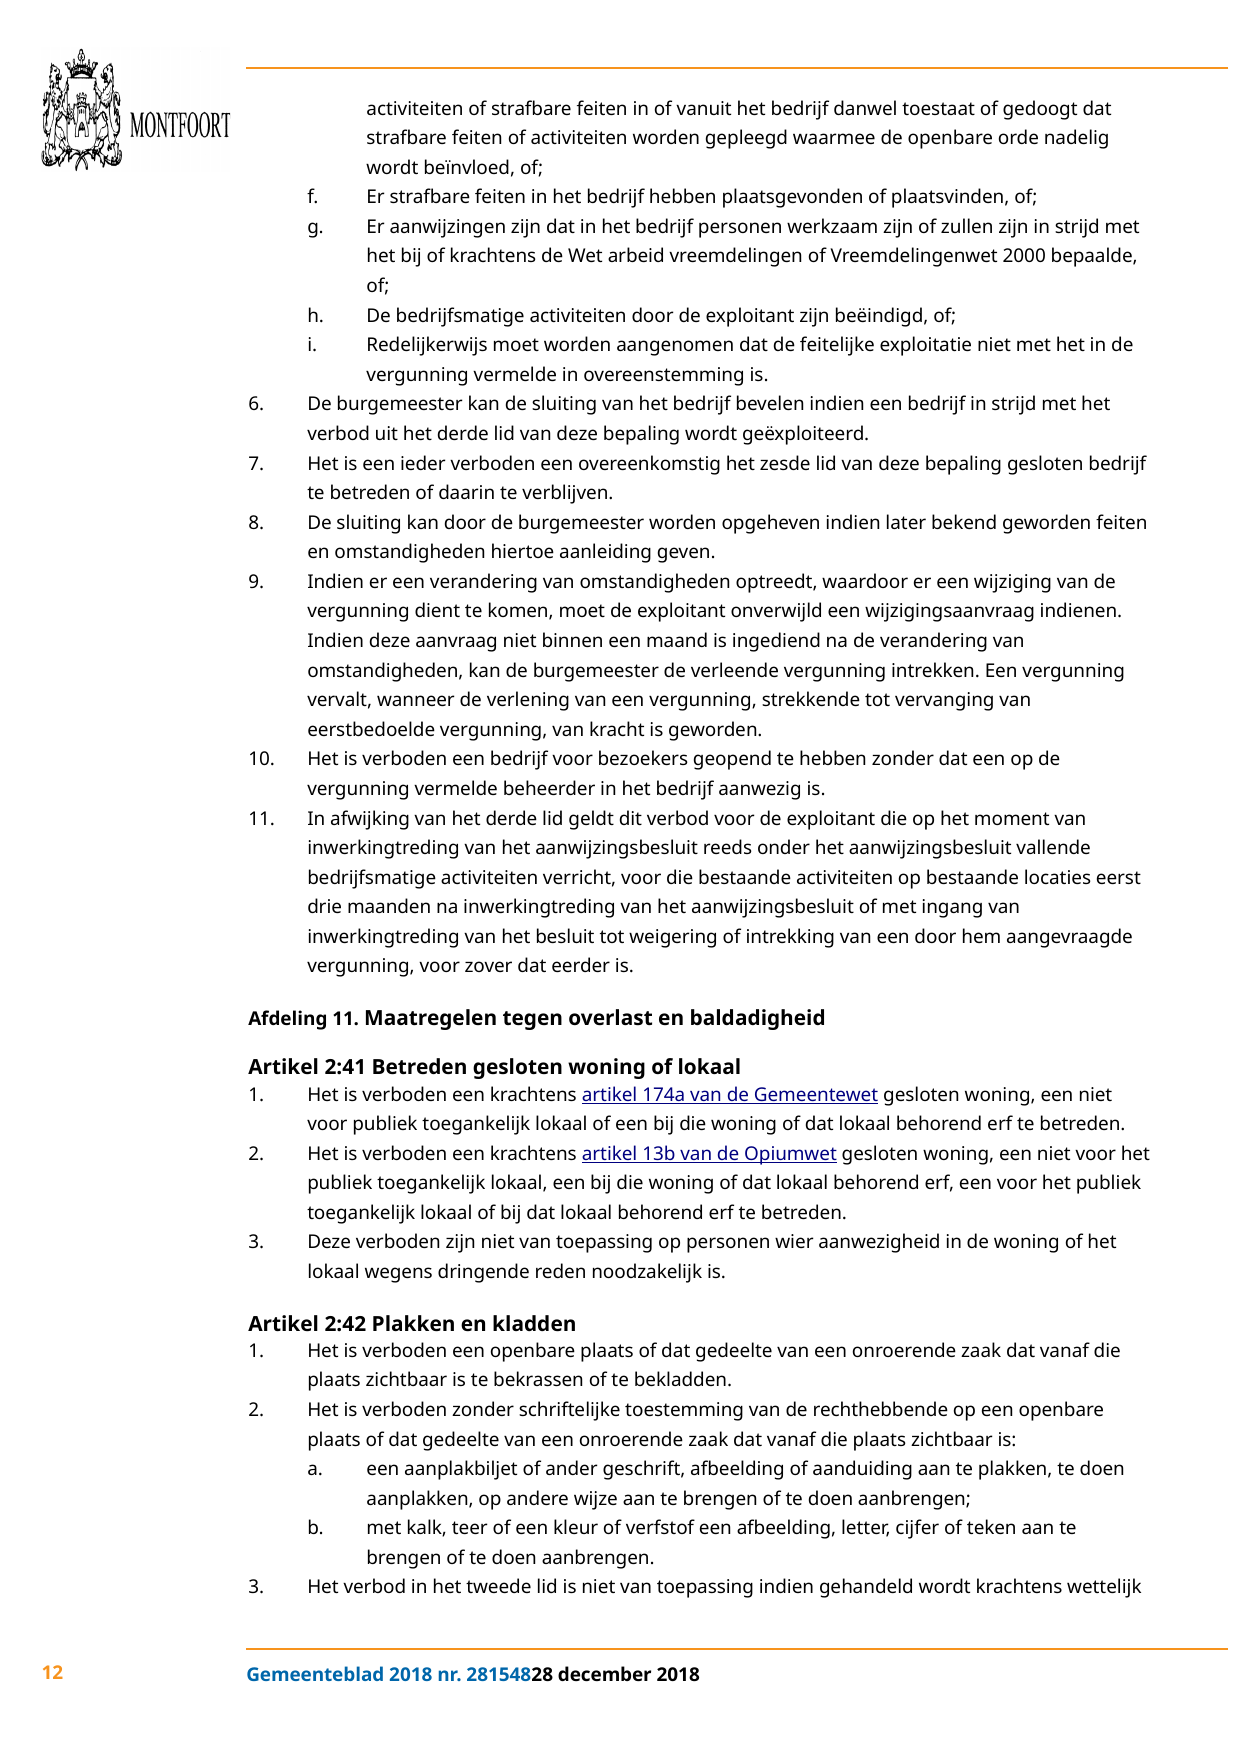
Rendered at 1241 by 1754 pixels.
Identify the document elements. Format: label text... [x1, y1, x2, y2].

text Artikel 2:42 Plakken en kladden [248, 1309, 1152, 1337]
list Er aanwijzingen zijn dat in het bedrijf personen werkzaam zijn of zullen zijn in strijd met het bij of krachtens de Wet arbeid vreemdelingen of Vreemdelingenwet 2000 bepaalde, of; [307, 213, 1152, 298]
list Indien er een verandering van omstandigheden optreedt, waardoor er een wijziging van de vergunning dient te komen, moet de exploitant onverwijld een wijzigingsaanvraag indienen. Indien deze aanvraag niet binnen een maand is ingediend na de verandering van omstandigheden, kan de burgemeester de verleende vergunning intrekken. Een vergunning vervalt, wanneer de verlening van een vergunning, strekkende tot vervanging van eerstbedoelde vergunning, van kracht is geworden. [248, 568, 1152, 742]
list Er strafbare feiten in het bedrijf hebben plaatsgevonden of plaatsvinden, of; [307, 183, 1152, 209]
list Het is verboden zonder schriftelijke toestemming van de rechthebbende op een openbare plaats of dat gedeelte van een onroerende zaak dat vanaf die plaats zichtbaar is: [248, 1396, 1152, 1452]
list een aanplakbiljet of ander geschrift, afbeelding of aanduiding aan te plakken, te doen aanplakken, op andere wijze aan te brengen of te doen aanbrengen; [307, 1455, 1152, 1511]
list Het verbod in het tweede lid is niet van toepassing indien gehandeld wordt krachtens wettelijk [248, 1574, 1152, 1599]
picture [41, 47, 231, 172]
list Het is verboden een krachtens artikel 13b van de Opiumwet gesloten woning, een niet voor het publiek toegankelijk lokaal, een bij die woning of dat lokaal behorend erf, een voor het publiek toegankelijk lokaal of bij dat lokaal behorend erf te betreden. [248, 1140, 1152, 1225]
list In afwijking van het derde lid geldt dit verbod voor de exploitant die op het moment van inwerkingtreding van het aanwijzingsbesluit reeds onder het aanwijzingsbesluit vallende bedrijfsmatige activiteiten verricht, voor die bestaande activiteiten op bestaande locaties eerst drie maanden na inwerkingtreding van het aanwijzingsbesluit of met ingang van inwerkingtreding van het besluit tot weigering of intrekking van een door hem aangevraagde vergunning, voor zover dat eerder is. [248, 805, 1152, 978]
list activiteiten of strafbare feiten in of vanuit het bedrijf danwel toestaat of gedoogt dat strafbare feiten of activiteiten worden gepleegd waarmee de openbare orde nadelig wordt beïnvloed, of; [307, 95, 1152, 180]
list Het is verboden een openbare plaats of dat gedeelte van een onroerende zaak dat vanaf die plaats zichtbaar is te bekrassen of te bekladden. [248, 1337, 1152, 1392]
text Artikel 2:41 Betreden gesloten woning of lokaal [248, 1052, 1152, 1081]
list Het is verboden een krachtens artikel 174a van de Gemeentewet gesloten woning, een niet voor publiek toegankelijk lokaal of een bij die woning of dat lokaal behorend erf te betreden. [248, 1081, 1152, 1136]
list De sluiting kan door de burgemeester worden opgeheven indien later bekend geworden feiten en omstandigheden hiertoe aanleiding geven. [248, 509, 1152, 564]
list De bedrijfsmatige activiteiten door de exploitant zijn beëindigd, of; [307, 302, 1152, 328]
list met kalk, teer of een kleur of verfstof een afbeelding, letter, cijfer of teken aan te brengen of te doen aanbrengen. [307, 1514, 1152, 1570]
text Afdeling 11. Maatregelen tegen overlast en baldadigheid [248, 1003, 1152, 1031]
list Het is een ieder verboden een overeenkomstig het zesde lid van deze bepaling gesloten bedrijf te betreden of daarin te verblijven. [248, 450, 1152, 505]
list De burgemeester kan de sluiting van het bedrijf bevelen indien een bedrijf in strijd met het verbod uit het derde lid van deze bepaling wordt geëxploiteerd. [248, 391, 1152, 446]
list Het is verboden een bedrijf voor bezoekers geopend te hebben zonder dat een op de vergunning vermelde beheerder in het bedrijf aanwezig is. [248, 746, 1152, 801]
list Redelijkerwijs moet worden aangenomen dat de feitelijke exploitatie niet met het in de vergunning vermelde in overeenstemming is. [307, 331, 1152, 387]
list Deze verboden zijn niet van toepassing op personen wier aanwezigheid in de woning of het lokaal wegens dringende reden noodzakelijk is. [248, 1229, 1152, 1284]
